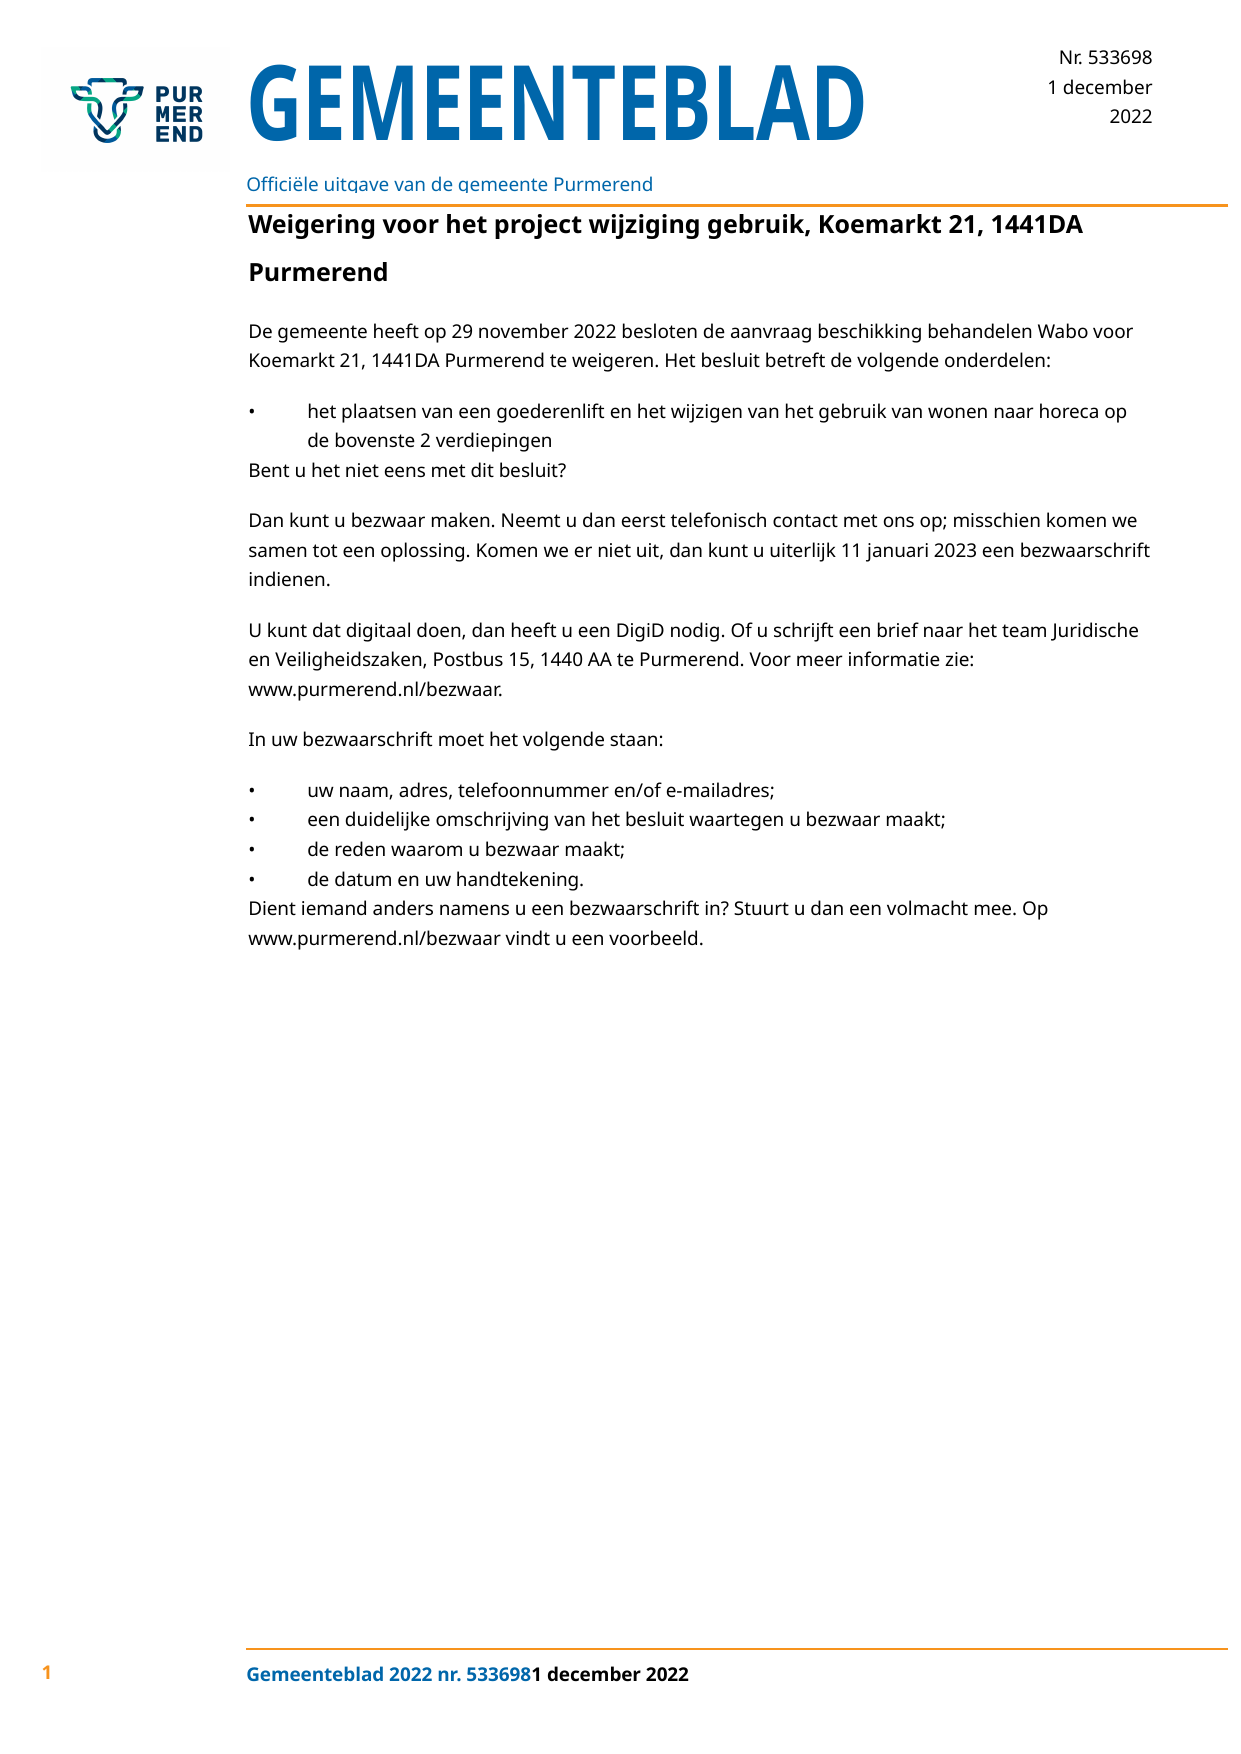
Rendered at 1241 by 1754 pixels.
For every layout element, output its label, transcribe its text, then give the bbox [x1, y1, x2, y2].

text Bent u het niet eens met dit besluit? [248, 457, 1152, 483]
text U kunt dat digitaal doen, dan heeft u een DigiD nodig. Of u schrijft een brief naar het team Juridische en Veiligheidszaken, Postbus 15, 1440 AA te Purmerend. Voor meer informatie zie: www.purmerend.nl/bezwaar. [248, 617, 1152, 702]
list uw naam, adres, telefoonnummer en/of e-mailadres; [248, 777, 1152, 803]
list de reden waarom u bezwaar maakt; [248, 836, 1152, 862]
text Weigering voor het project wijziging gebruik, Koemarkt 21, 1441DA Purmerend [248, 207, 1152, 288]
list de datum en uw handtekening. [248, 866, 1152, 892]
text De gemeente heeft op 29 november 2022 besloten de aanvraag beschikking behandelen Wabo voor Koemarkt 21, 1441DA Purmerend te weigeren. Het besluit betreft de volgende onderdelen: [248, 318, 1152, 373]
list een duidelijke omschrijving van het besluit waartegen u bezwaar maakt; [248, 807, 1152, 832]
text Dan kunt u bezwaar maken. Neemt u dan eerst telefonisch contact met ons op; misschien komen we samen tot een oplossing. Komen we er niet uit, dan kunt u uiterlijk 11 januari 2023 een bezwaarschrift indienen. [248, 507, 1152, 592]
picture [41, 47, 231, 172]
text In uw bezwaarschrift moet het volgende staan: [248, 727, 1152, 752]
list het plaatsen van een goederenlift en het wijzigen van het gebruik van wonen naar horeca op de bovenste 2 verdiepingen [248, 398, 1152, 453]
text Dient iemand anders namens u een bezwaarschrift in? Stuurt u dan een volmacht mee. Op www.purmerend.nl/bezwaar vindt u een voorbeeld. [248, 895, 1152, 951]
